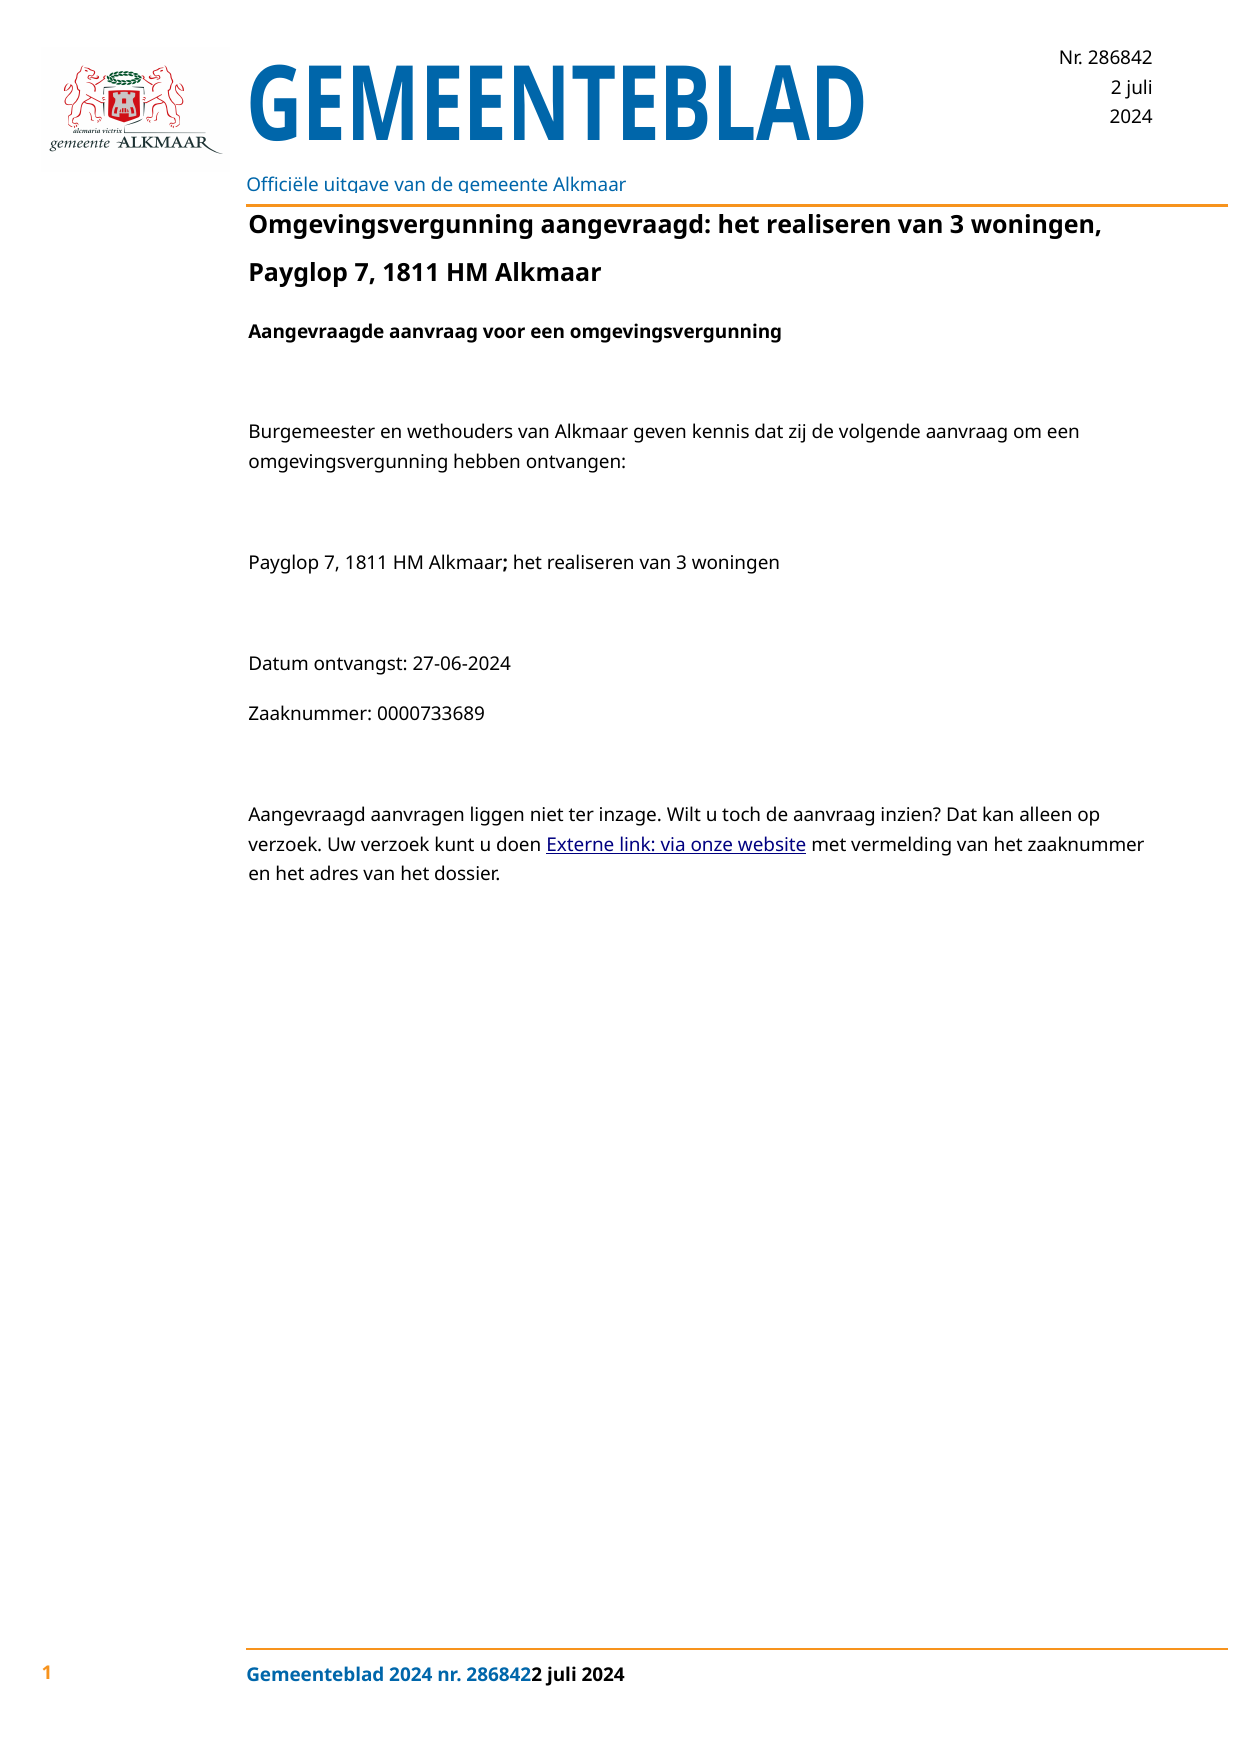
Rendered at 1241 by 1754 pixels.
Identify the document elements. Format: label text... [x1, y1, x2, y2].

text Burgemeester en wethouders van Alkmaar geven kennis dat zij de volgende aanvraag om een omgevingsvergunning hebben ontvangen: [248, 419, 1152, 474]
text Aangevraagde aanvraag voor een omgevingsvergunning [248, 318, 1152, 344]
text Datum ontvangst: 27-06-2024 [248, 650, 1152, 676]
picture [41, 47, 231, 172]
text Omgevingsvergunning aangevraagd: het realiseren van 3 woningen, Payglop 7, 1811 HM Alkmaar [248, 207, 1152, 288]
text Payglop 7, 1811 HM Alkmaar; het realiseren van 3 woningen [248, 549, 1152, 575]
text Aangevraagd aanvragen liggen niet ter inzage. Wilt u toch de aanvraag inzien? Dat kan alleen op verzoek. Uw verzoek kunt u doen Externe link: via onze website met vermelding van het zaaknummer en het adres van het dossier. [248, 801, 1152, 886]
text Zaaknummer: 0000733689 [248, 700, 1152, 726]
